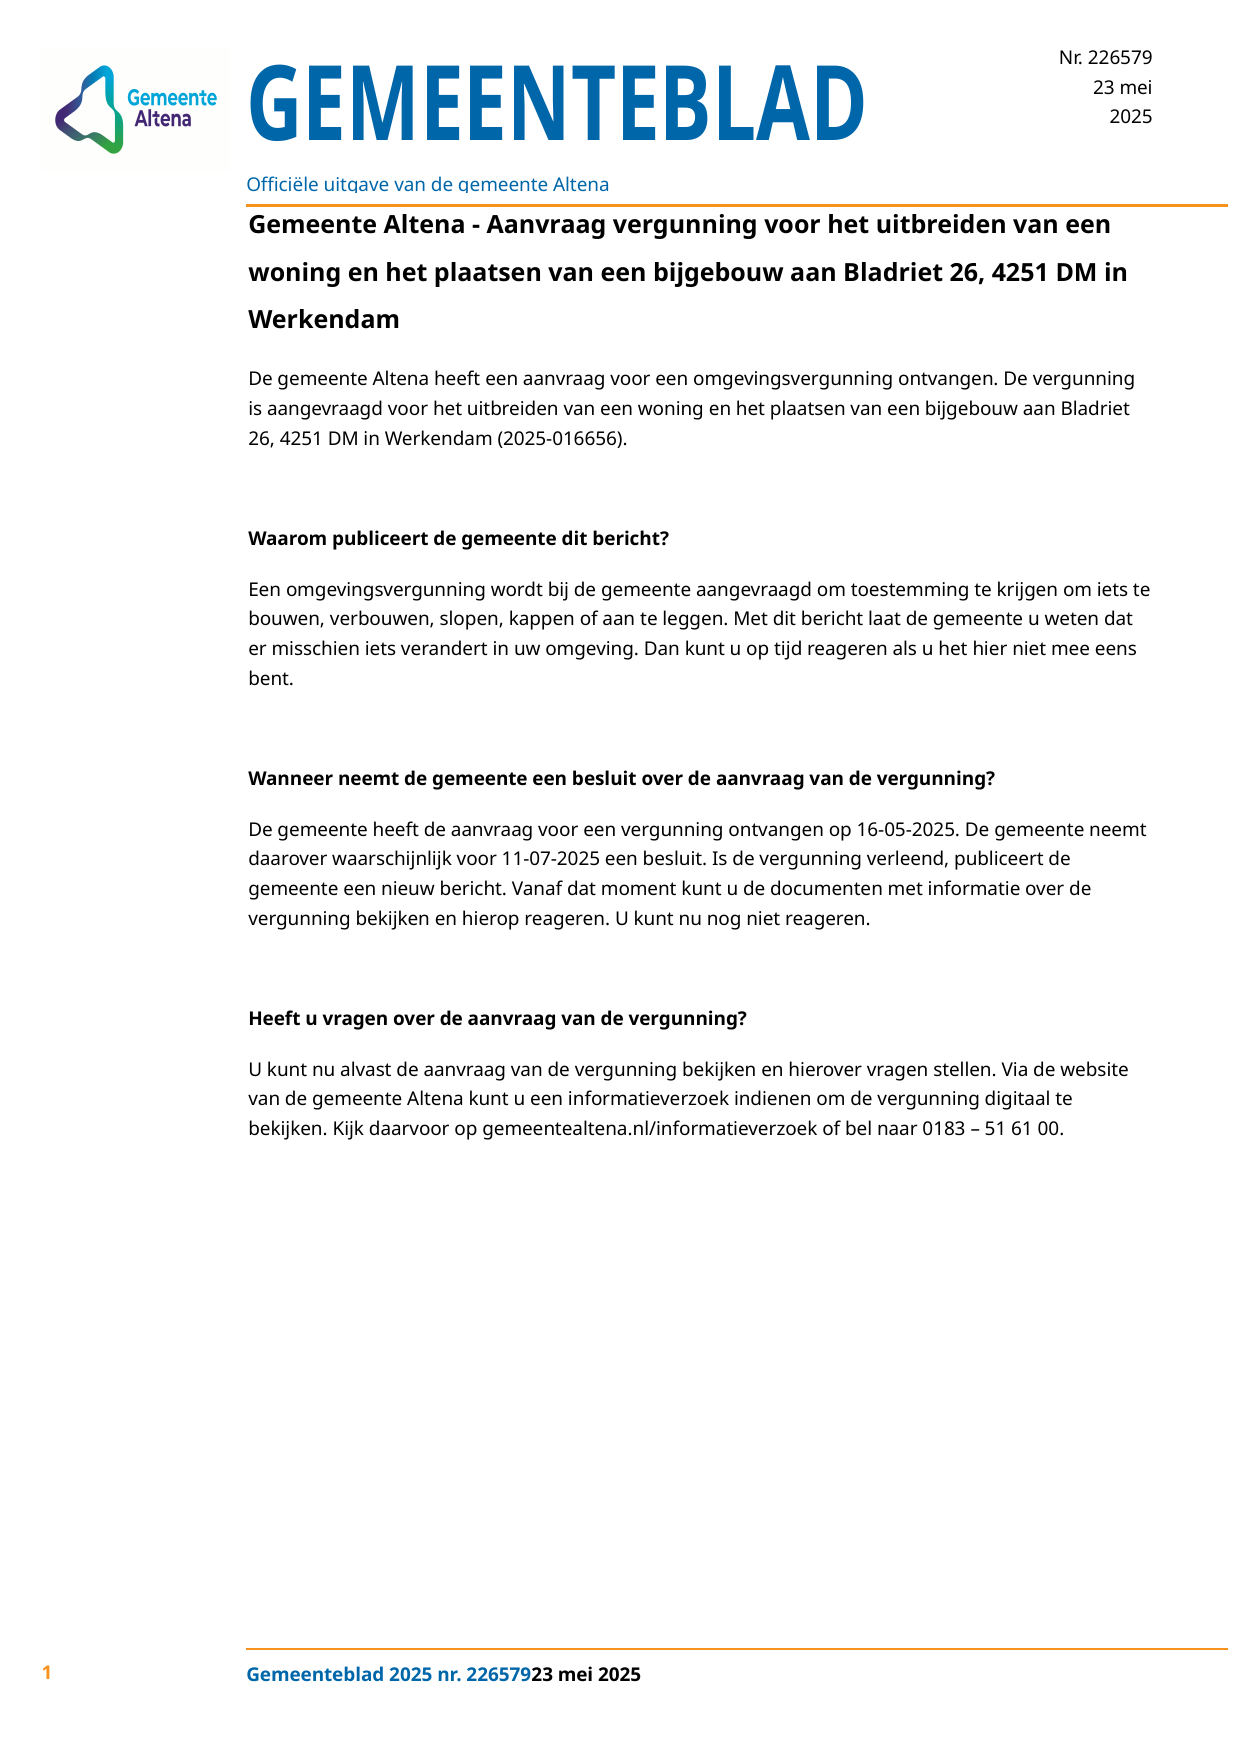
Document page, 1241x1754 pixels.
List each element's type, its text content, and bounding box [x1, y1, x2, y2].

text Wanneer neemt de gemeente een besluit over de aanvraag van de vergunning? [248, 766, 1152, 791]
text De gemeente Altena heeft een aanvraag voor een omgevingsvergunning ontvangen. De vergunning is aangevraagd voor het uitbreiden van een woning en het plaatsen van een bijgebouw aan Bladriet 26, 4251 DM in Werkendam (2025-016656). [248, 366, 1152, 450]
text U kunt nu alvast de aanvraag van de vergunning bekijken en hierover vragen stellen. Via de website van de gemeente Altena kunt u een informatieverzoek indienen om de vergunning digitaal te bekijken. Kijk daarvoor op gemeentealtena.nl/informatieverzoek of bel naar 0183 – 51 61 00. [248, 1056, 1152, 1141]
text Heeft u vragen over de aanvraag van de vergunning? [248, 1006, 1152, 1031]
text De gemeente heeft de aanvraag voor een vergunning ontvangen op 16-05-2025. De gemeente neemt daarover waarschijnlijk voor 11-07-2025 een besluit. Is de vergunning verleend, publiceert de gemeente een nieuw bericht. Vanaf dat moment kunt u de documenten met informatie over de vergunning bekijken en hierop reageren. U kunt nu nog niet reageren. [248, 816, 1152, 930]
text Een omgevingsvergunning wordt bij de gemeente aangevraagd om toestemming te krijgen om iets te bouwen, verbouwen, slopen, kappen of aan te leggen. Met dit bericht laat de gemeente u weten dat er misschien iets verandert in uw omgeving. Dan kunt u op tijd reageren als u het hier niet mee eens bent. [248, 576, 1152, 690]
text Gemeente Altena - Aanvraag vergunning voor het uitbreiden van een woning en het plaatsen van een bijgebouw aan Bladriet 26, 4251 DM in Werkendam [248, 207, 1152, 336]
picture [41, 47, 231, 172]
text Waarom publiceert de gemeente dit bericht? [248, 526, 1152, 551]
